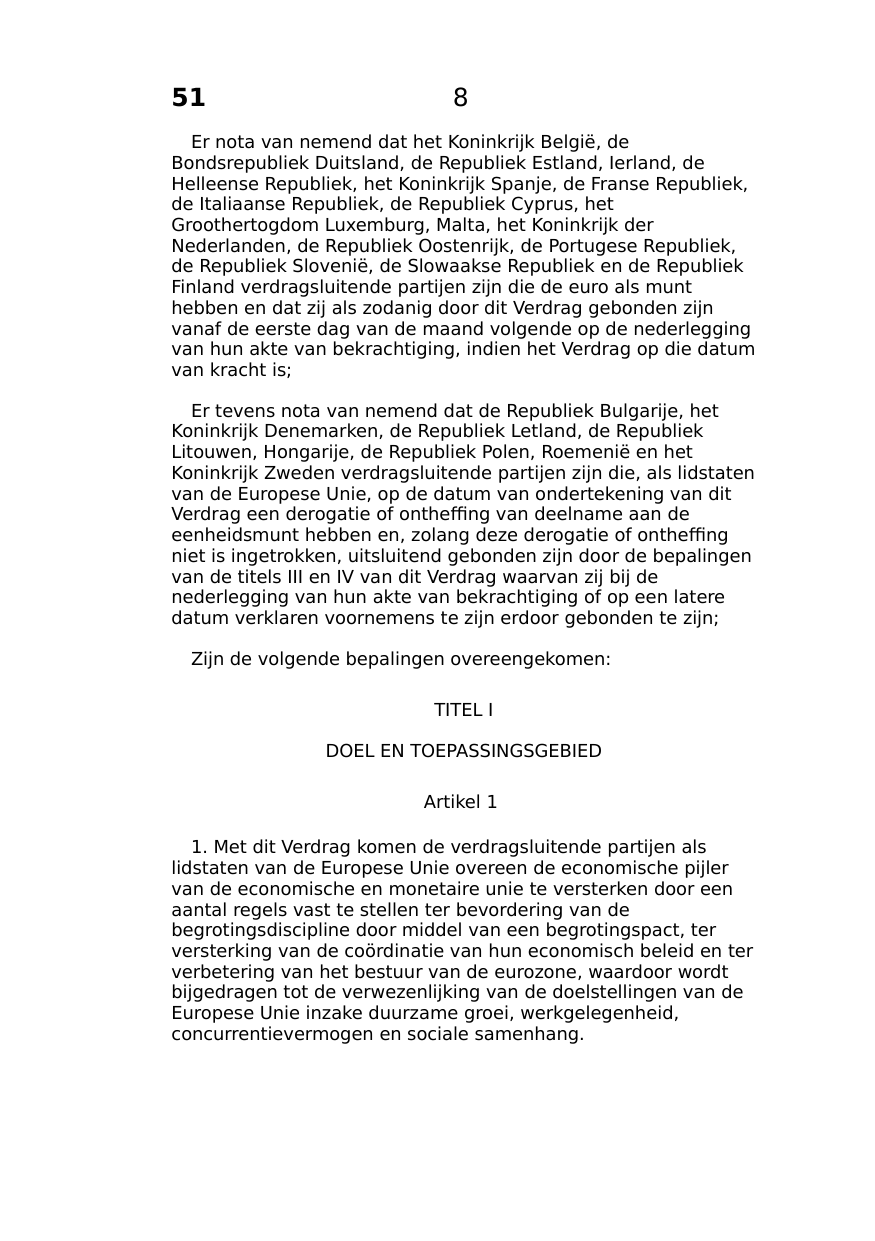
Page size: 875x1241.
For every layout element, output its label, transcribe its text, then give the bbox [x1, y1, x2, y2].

text Er tevens nota van nemend dat de Republiek Bulgarije, het Koninkrijk Denemarken, de Republiek Letland, de Republiek Litouwen, Hongarije, de Republiek Polen, Roemenië en het Koninkrijk Zweden verdragsluitende partijen zijn die, als lidstaten van de Europese Unie, op de datum van ondertekening van dit Verdrag een derogatie of ontheffing van deelname aan de eenheidsmunt hebben en, zolang deze derogatie of ontheffing niet is ingetrokken, uitsluitend gebonden zijn door de bepalingen van de titels III en IV van dit Verdrag waarvan zij bij de nederlegging van hun akte van bekrachtiging of op een latere datum verklaren voornemens te zijn erdoor gebonden te zijn; [171, 401, 756, 629]
subtitle TITEL I DOEL EN TOEPASSINGSGEBIED [171, 699, 756, 762]
subtitle Artikel 1 [171, 792, 756, 812]
text Zijn de volgende bepalingen overeengekomen: [171, 649, 756, 669]
text Er nota van nemend dat het Koninkrijk België, de Bondsrepubliek Duitsland, de Republiek Estland, Ierland, de Helleense Republiek, het Koninkrijk Spanje, de Franse Republiek, de Italiaanse Republiek, de Republiek Cyprus, het Groothertogdom Luxemburg, Malta, het Koninkrijk der Nederlanden, de Republiek Oostenrijk, de Portugese Republiek, de Republiek Slovenië, de Slowaakse Republiek en de Republiek Finland verdragsluitende partijen zijn die de euro als munt hebben en dat zij als zodanig door dit Verdrag gebonden zijn vanaf de eerste dag van de maand volgende op de nederlegging van hun akte van bekrachtiging, indien het Verdrag op die datum van kracht is; [171, 132, 756, 381]
text 1. Met dit Verdrag komen de verdragsluitende partijen als lidstaten van de Europese Unie overeen de economische pijler van de economische en monetaire unie te versterken door een aantal regels vast te stellen ter bevordering van de begrotingsdiscipline door middel van een begrotingspact, ter versterking van de coördinatie van hun economisch beleid en ter verbetering van het bestuur van de eurozone, waardoor wordt bijgedragen tot de verwezenlijking van de doelstellingen van de Europese Unie inzake duurzame groei, werkgelegenheid, concurrentievermogen en sociale samenhang. [171, 837, 756, 1044]
